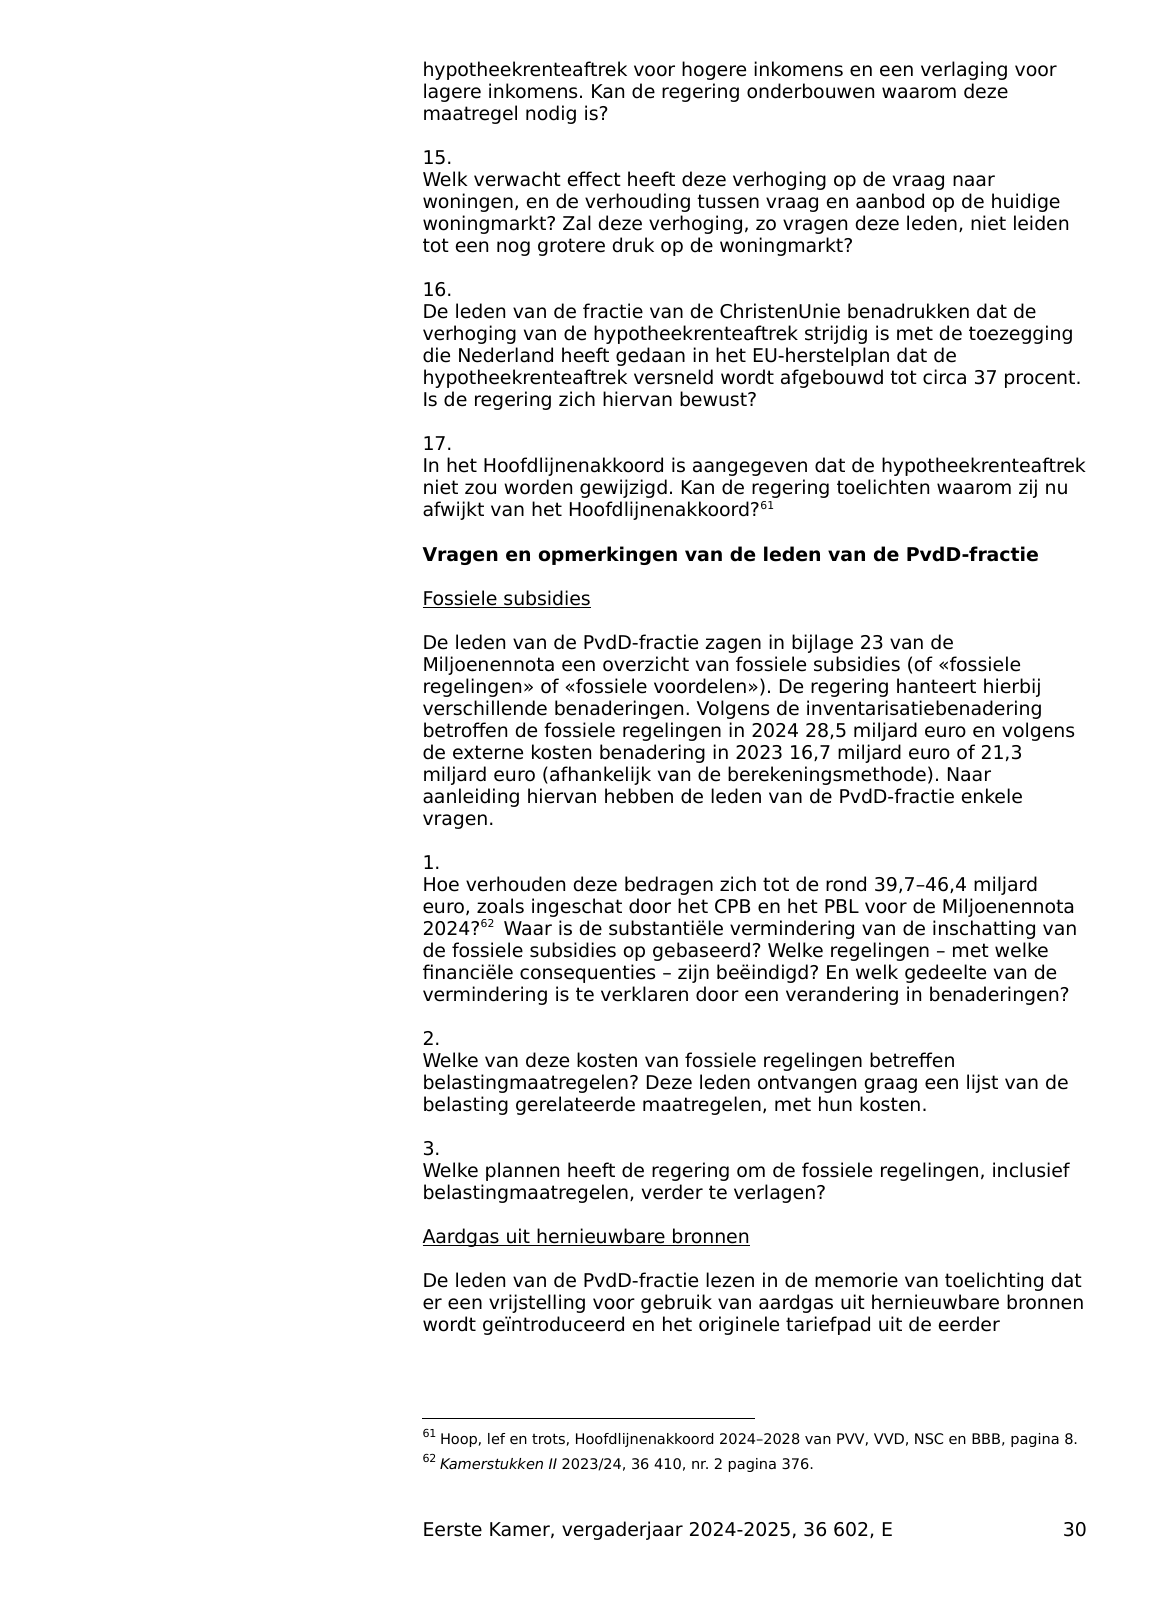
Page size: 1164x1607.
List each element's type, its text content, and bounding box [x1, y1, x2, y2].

text Welk verwacht effect heeft deze verhoging op de vraag naar woningen, en de verhouding tussen vraag en aanbod op de huidige woningmarkt? Zal deze verhoging, zo vragen deze leden, niet leiden tot een nog grotere druk op de woningmarkt? [422, 169, 1087, 257]
text Kamerstukken II 2023/24, 36 410, nr. 2 pagina 376. [422, 1452, 1087, 1474]
subtitle Fossiele subsidies [422, 588, 1087, 609]
subtitle Aardgas uit hernieuwbare bronnen [422, 1226, 1087, 1248]
text 15. [422, 147, 1087, 169]
text Welke plannen heeft de regering om de fossiele regelingen, inclusief belastingmaatregelen, verder te verlagen? [422, 1160, 1087, 1204]
text 16. [422, 279, 1087, 301]
text 1. [422, 852, 1087, 874]
subtitle Vragen en opmerkingen van de leden van de PvdD-fractie [422, 543, 1087, 565]
text De leden van de fractie van de ChristenUnie benadrukken dat de verhoging van de hypotheekrenteaftrek strijdig is met de toezegging die Nederland heeft gedaan in het EU-herstelplan dat de hypotheekrenteaftrek versneld wordt afgebouwd tot circa 37 procent. Is de regering zich hiervan bewust? [422, 301, 1087, 411]
text Hoop, lef en trots, Hoofdlijnenakkoord 2024–2028 van PVV, VVD, NSC en BBB, pagina 8. [422, 1427, 1087, 1449]
text Hoe verhouden deze bedragen zich tot de rond 39,7–46,4 miljard euro, zoals ingeschat door het CPB en het PBL voor de Miljoenennota 2024? Waar is de substantiële vermindering van de inschatting van de fossiele subsidies op gebaseerd? Welke regelingen – met welke financiële consequenties – zijn beëindigd? En welk gedeelte van de vermindering is te verklaren door een verandering in benaderingen? [422, 874, 1087, 1006]
text Welke van deze kosten van fossiele regelingen betreffen belastingmaatregelen? Deze leden ontvangen graag een lijst van de belasting gerelateerde maatregelen, met hun kosten. [422, 1050, 1087, 1116]
text De leden van de PvdD-fractie lezen in de memorie van toelichting dat er een vrijstelling voor gebruik van aardgas uit hernieuwbare bronnen wordt geïntroduceerd en het originele tariefpad uit de eerder [422, 1270, 1087, 1336]
text De leden van de PvdD-fractie zagen in bijlage 23 van de Miljoenennota een overzicht van fossiele subsidies (of «fossiele regelingen» of «fossiele voordelen»). De regering hanteert hierbij verschillende benaderingen. Volgens de inventarisatiebenadering betroffen de fossiele regelingen in 2024 28,5 miljard euro en volgens de externe kosten benadering in 2023 16,7 miljard euro of 21,3 miljard euro (afhankelijk van de berekeningsmethode). Naar aanleiding hiervan hebben de leden van de PvdD-fractie enkele vragen. [422, 632, 1087, 829]
text 17. [422, 433, 1087, 455]
text hypotheekrenteaftrek voor hogere inkomens en een verlaging voor lagere inkomens. Kan de regering onderbouwen waarom deze maatregel nodig is? [422, 59, 1087, 125]
text In het Hoofdlijnenakkoord is aangegeven dat de hypotheekrenteaftrek niet zou worden gewijzigd. Kan de regering toelichten waarom zij nu afwijkt van het Hoofdlijnenakkoord? [422, 455, 1087, 521]
text 3. [422, 1138, 1087, 1160]
text 2. [422, 1028, 1087, 1050]
